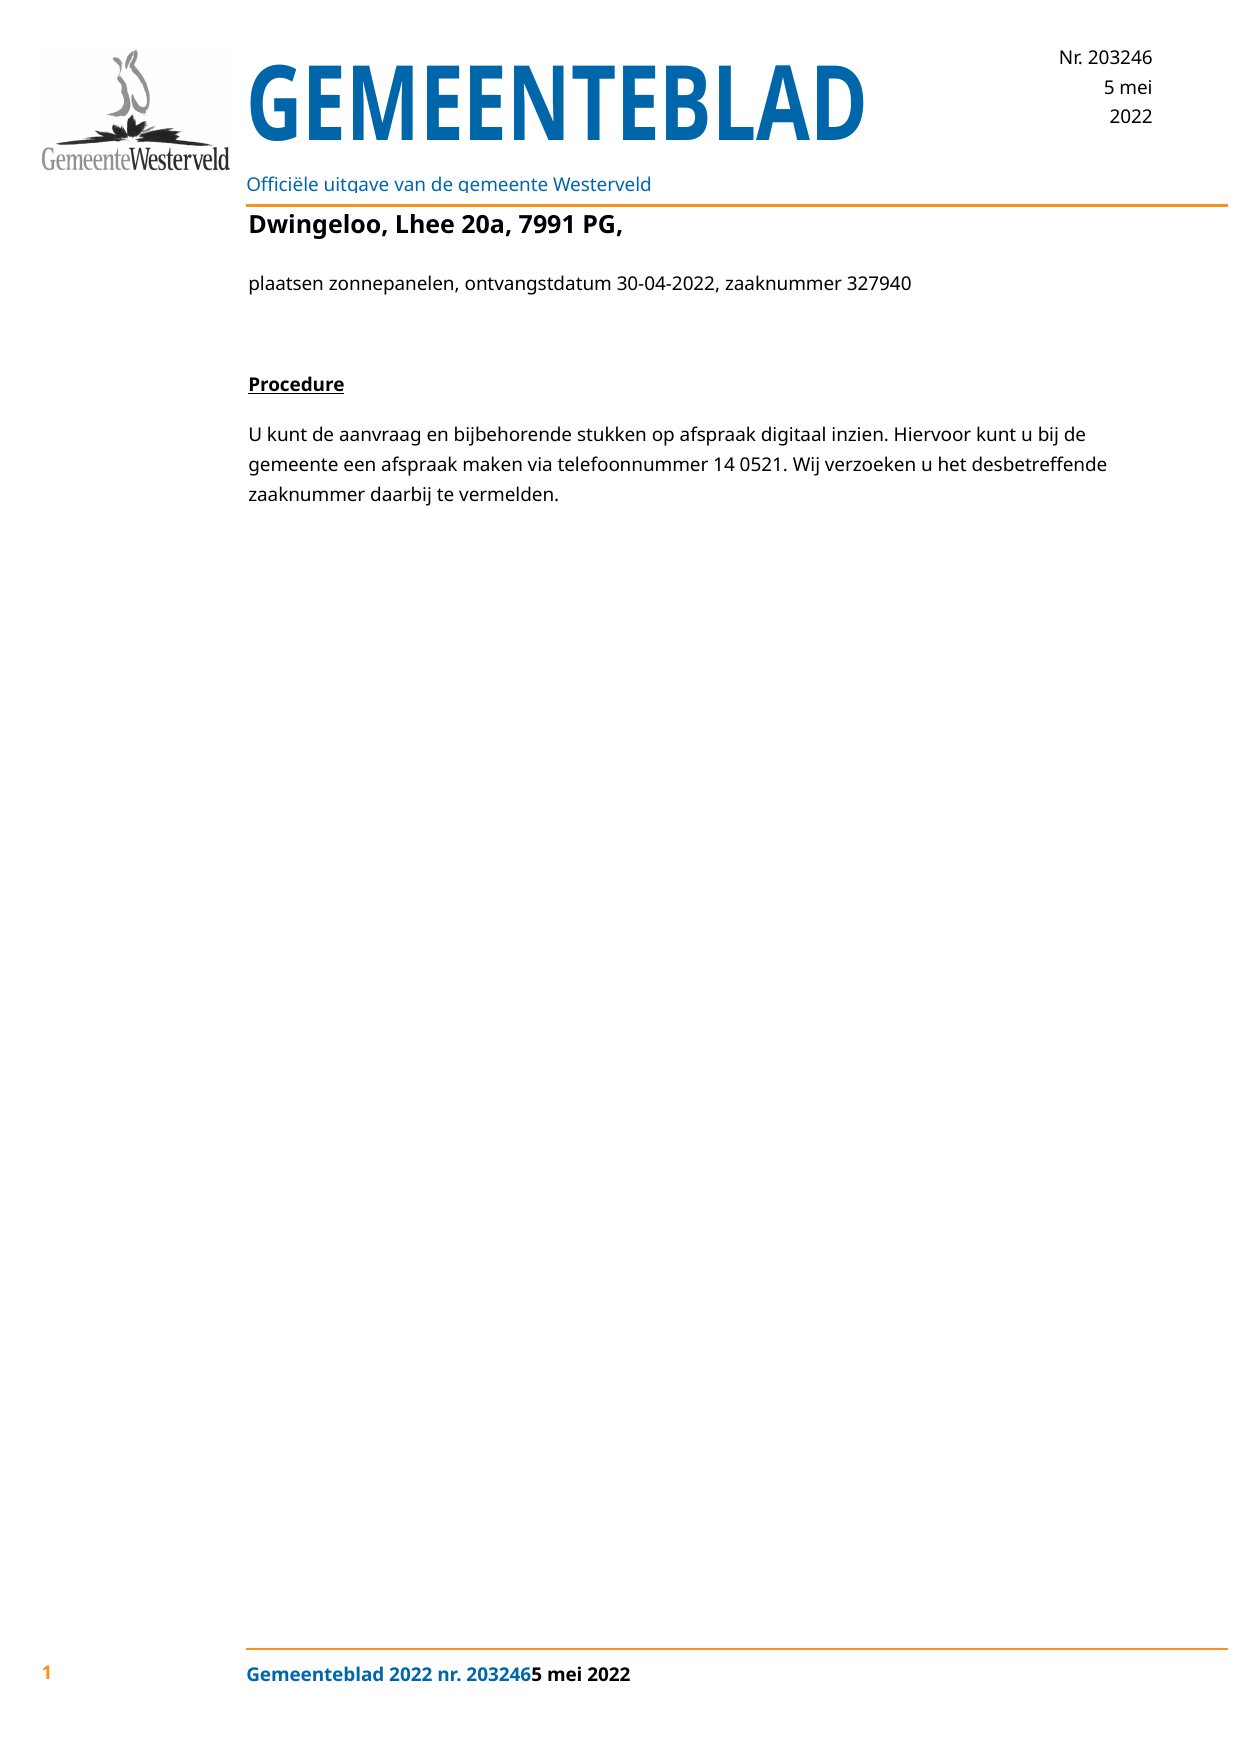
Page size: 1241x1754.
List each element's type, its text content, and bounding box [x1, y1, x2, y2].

picture [41, 47, 231, 172]
text Procedure [248, 371, 1152, 397]
text U kunt de aanvraag en bijbehorende stukken op afspraak digitaal inzien. Hiervoor kunt u bij de gemeente een afspraak maken via telefoonnummer 14 0521. Wij verzoeken u het desbetreffende zaaknummer daarbij te vermelden. [248, 422, 1152, 506]
text Dwingeloo, Lhee 20a, 7991 PG, [248, 207, 1152, 241]
text plaatsen zonnepanelen, ontvangstdatum 30-04-2022, zaaknummer 327940 [248, 270, 1152, 296]
